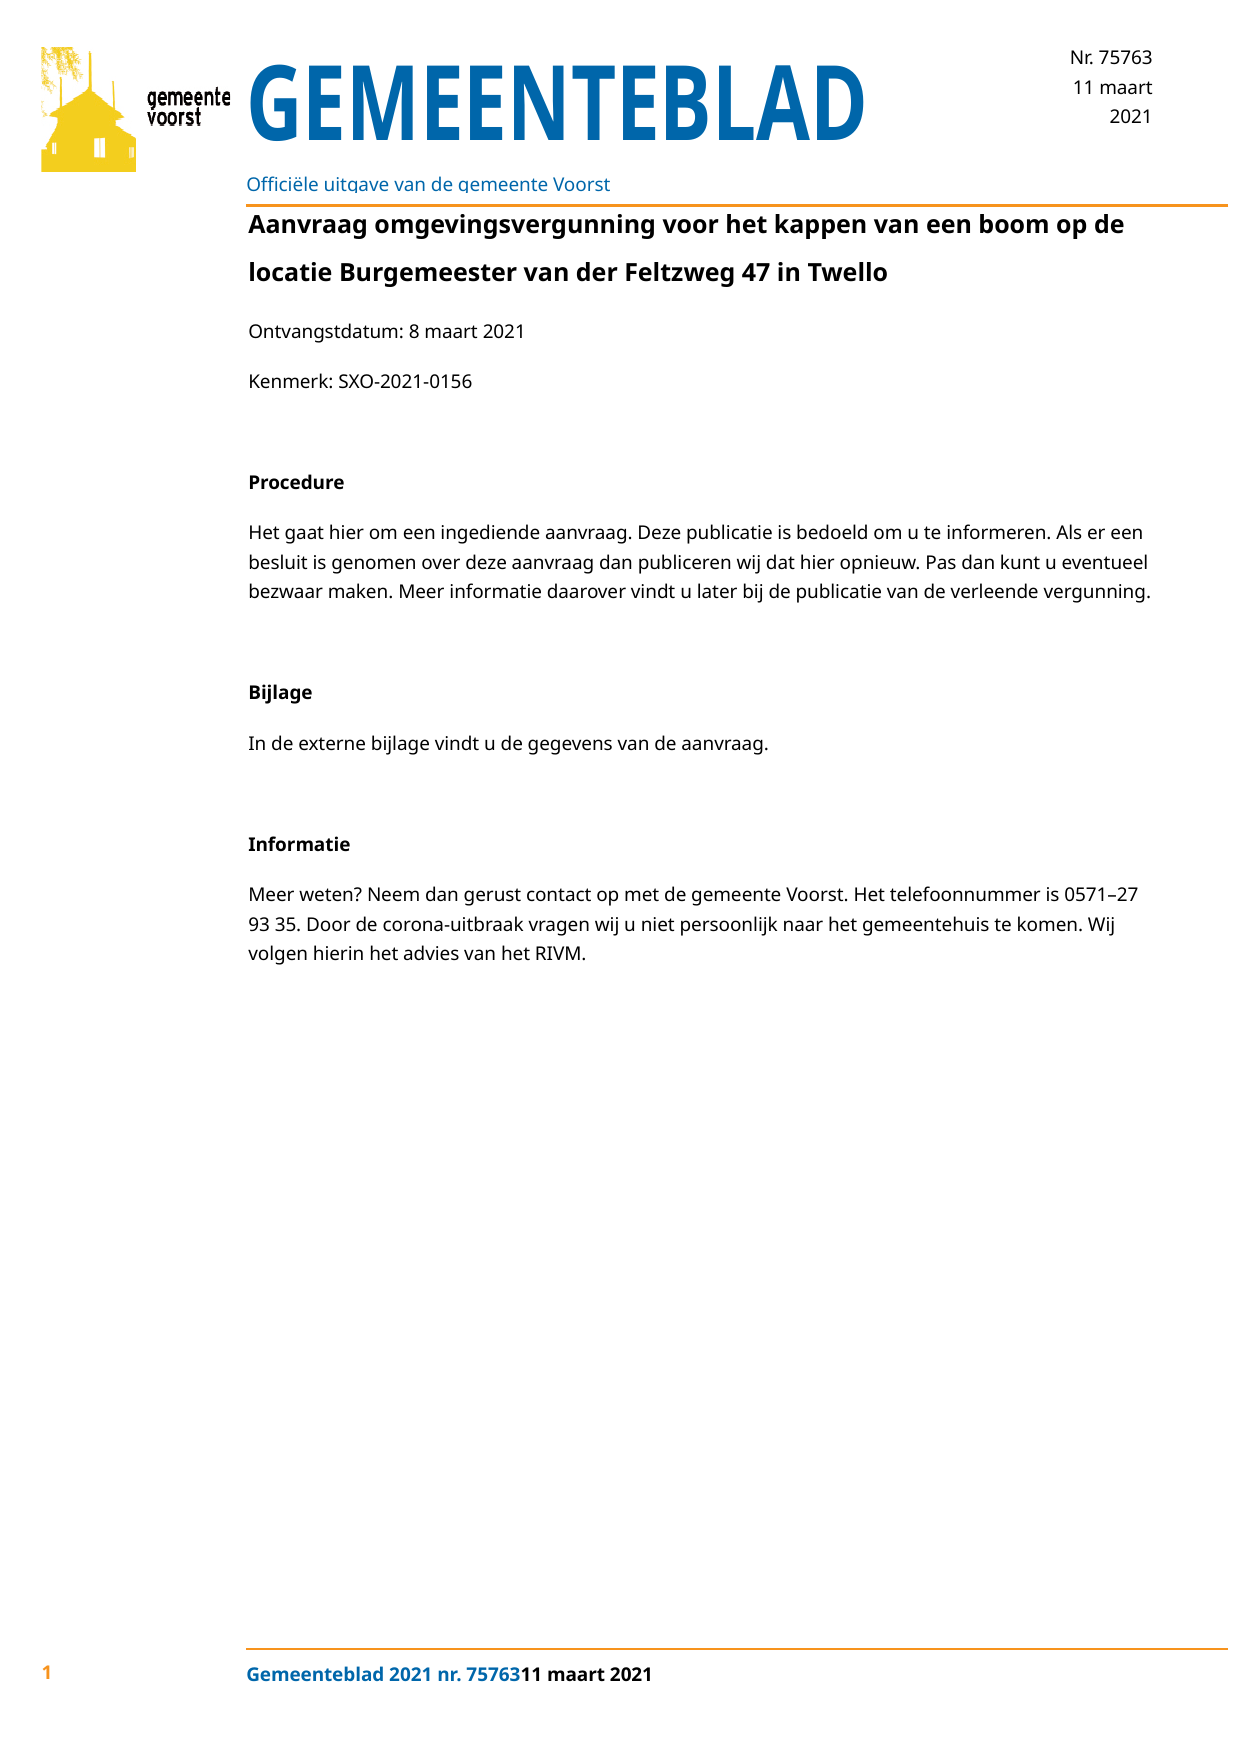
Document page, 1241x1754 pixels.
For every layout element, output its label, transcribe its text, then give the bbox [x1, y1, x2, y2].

text Meer weten? Neem dan gerust contact op met de gemeente Voorst. Het telefoonnummer is 0571–27 93 35. Door de corona-uitbraak vragen wij u niet persoonlijk naar het gemeentehuis te komen. Wij volgen hierin het advies van het RIVM. [248, 881, 1152, 966]
text Ontvangstdatum: 8 maart 2021 [248, 318, 1152, 344]
text Procedure [248, 469, 1152, 495]
text Kenmerk: SXO-2021-0156 [248, 368, 1152, 394]
text Informatie [248, 831, 1152, 857]
text In de externe bijlage vindt u de gegevens van de aanvraag. [248, 730, 1152, 756]
picture [41, 47, 231, 172]
text Aanvraag omgevingsvergunning voor het kappen van een boom op de locatie Burgemeester van der Feltzweg 47 in Twello [248, 207, 1152, 288]
text Bijlage [248, 679, 1152, 705]
text Het gaat hier om een ingediende aanvraag. Deze publicatie is bedoeld om u te informeren. Als er een besluit is genomen over deze aanvraag dan publiceren wij dat hier opnieuw. Pas dan kunt u eventueel bezwaar maken. Meer informatie daarover vindt u later bij de publicatie van de verleende vergunning. [248, 519, 1152, 604]
